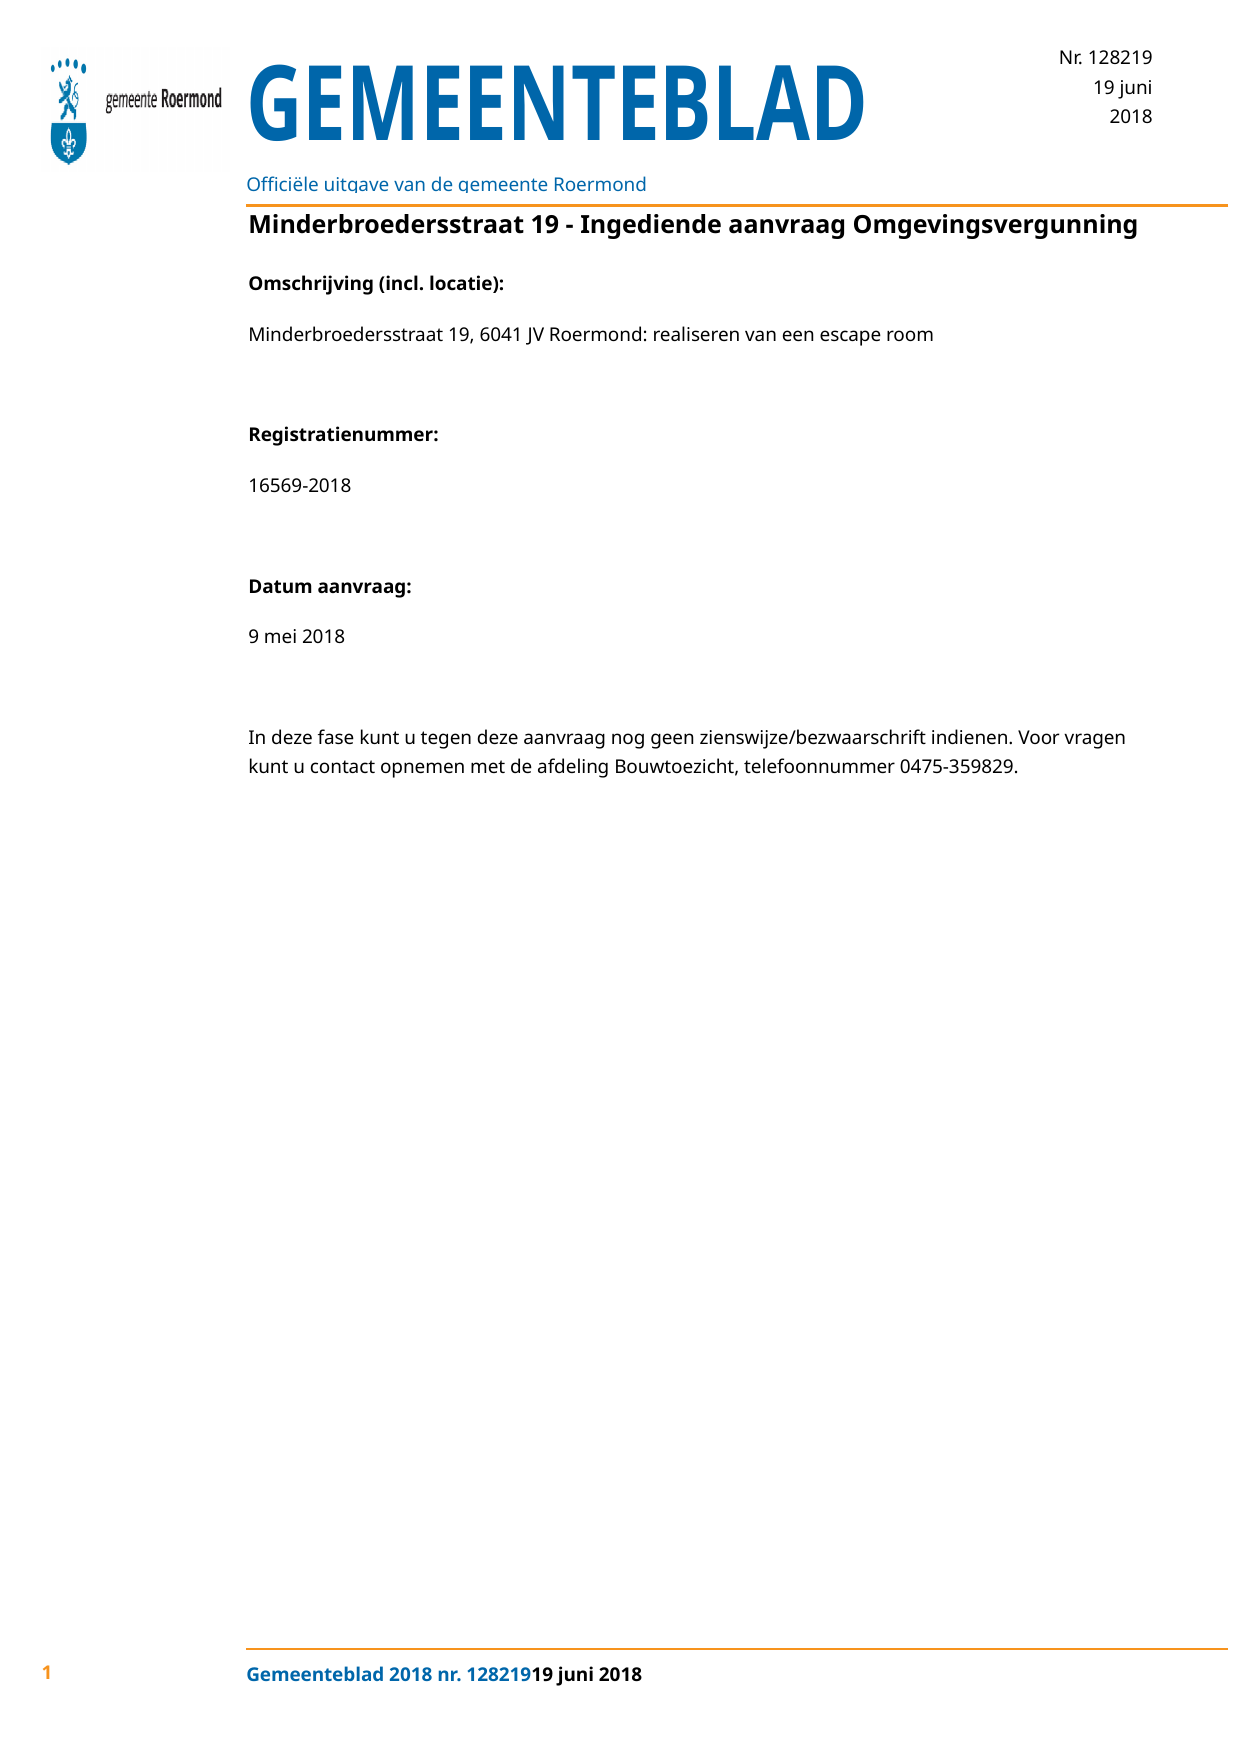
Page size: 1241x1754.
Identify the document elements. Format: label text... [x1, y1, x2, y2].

text 9 mei 2018 [248, 623, 1152, 649]
picture [41, 47, 231, 172]
text Minderbroedersstraat 19 - Ingediende aanvraag Omgevingsvergunning [248, 207, 1152, 241]
text In deze fase kunt u tegen deze aanvraag nog geen zienswijze/bezwaarschrift indienen. Voor vragen kunt u contact opnemen met de afdeling Bouwtoezicht, telefoonnummer 0475-359829. [248, 724, 1152, 779]
text Minderbroedersstraat 19, 6041 JV Roermond: realiseren van een escape room [248, 321, 1152, 346]
text Registratienummer: [248, 422, 1152, 447]
text Omschrijving (incl. locatie): [248, 270, 1152, 296]
text 16569-2018 [248, 472, 1152, 498]
text Datum aanvraag: [248, 573, 1152, 598]
